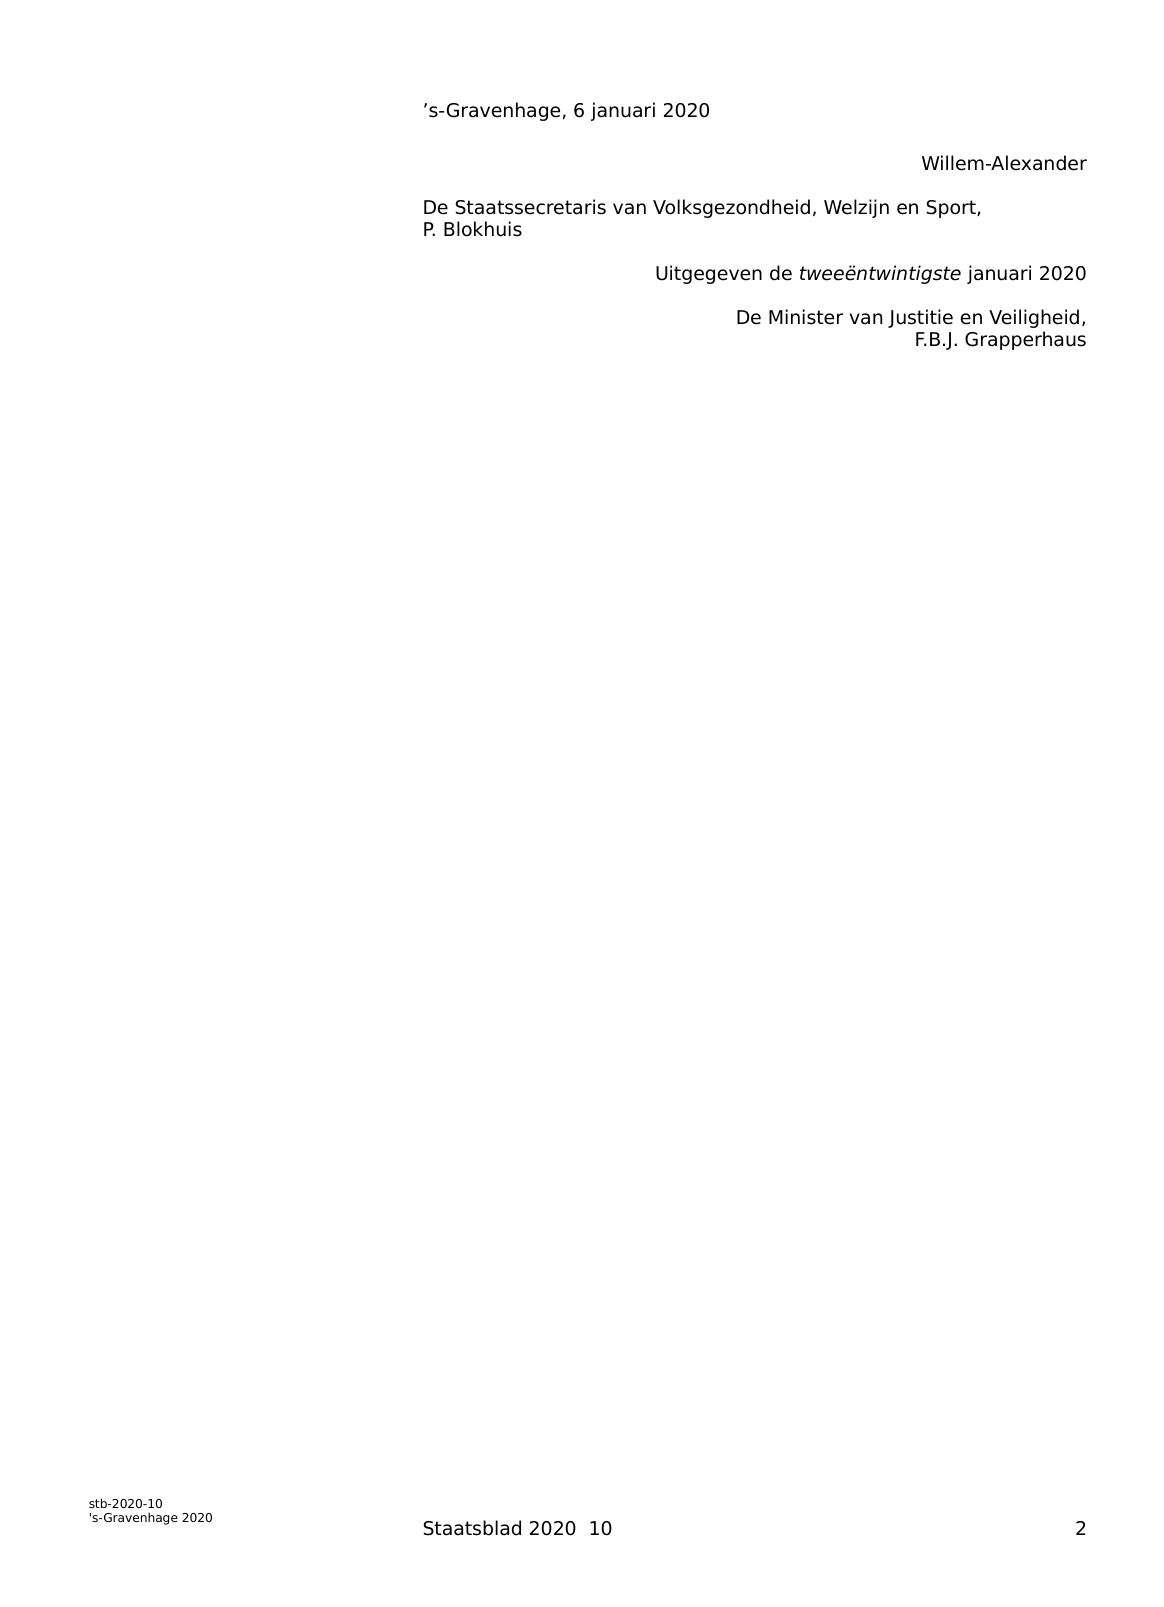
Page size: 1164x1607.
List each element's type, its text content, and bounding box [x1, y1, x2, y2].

text Uitgegeven de tweeëntwintigste januari 2020 [422, 263, 1087, 285]
text Willem-Alexander [422, 152, 1087, 174]
text De Minister van Justitie en Veiligheid, F.B.J. Grapperhaus [422, 307, 1087, 351]
text stb-2020-10 [88, 1497, 323, 1511]
text De Staatssecretaris van Volksgezondheid, Welzijn en Sport, P. Blokhuis [422, 197, 1087, 241]
text ’s-Gravenhage, 6 januari 2020 [422, 100, 1087, 122]
text 's-Gravenhage 2020 [88, 1511, 323, 1525]
